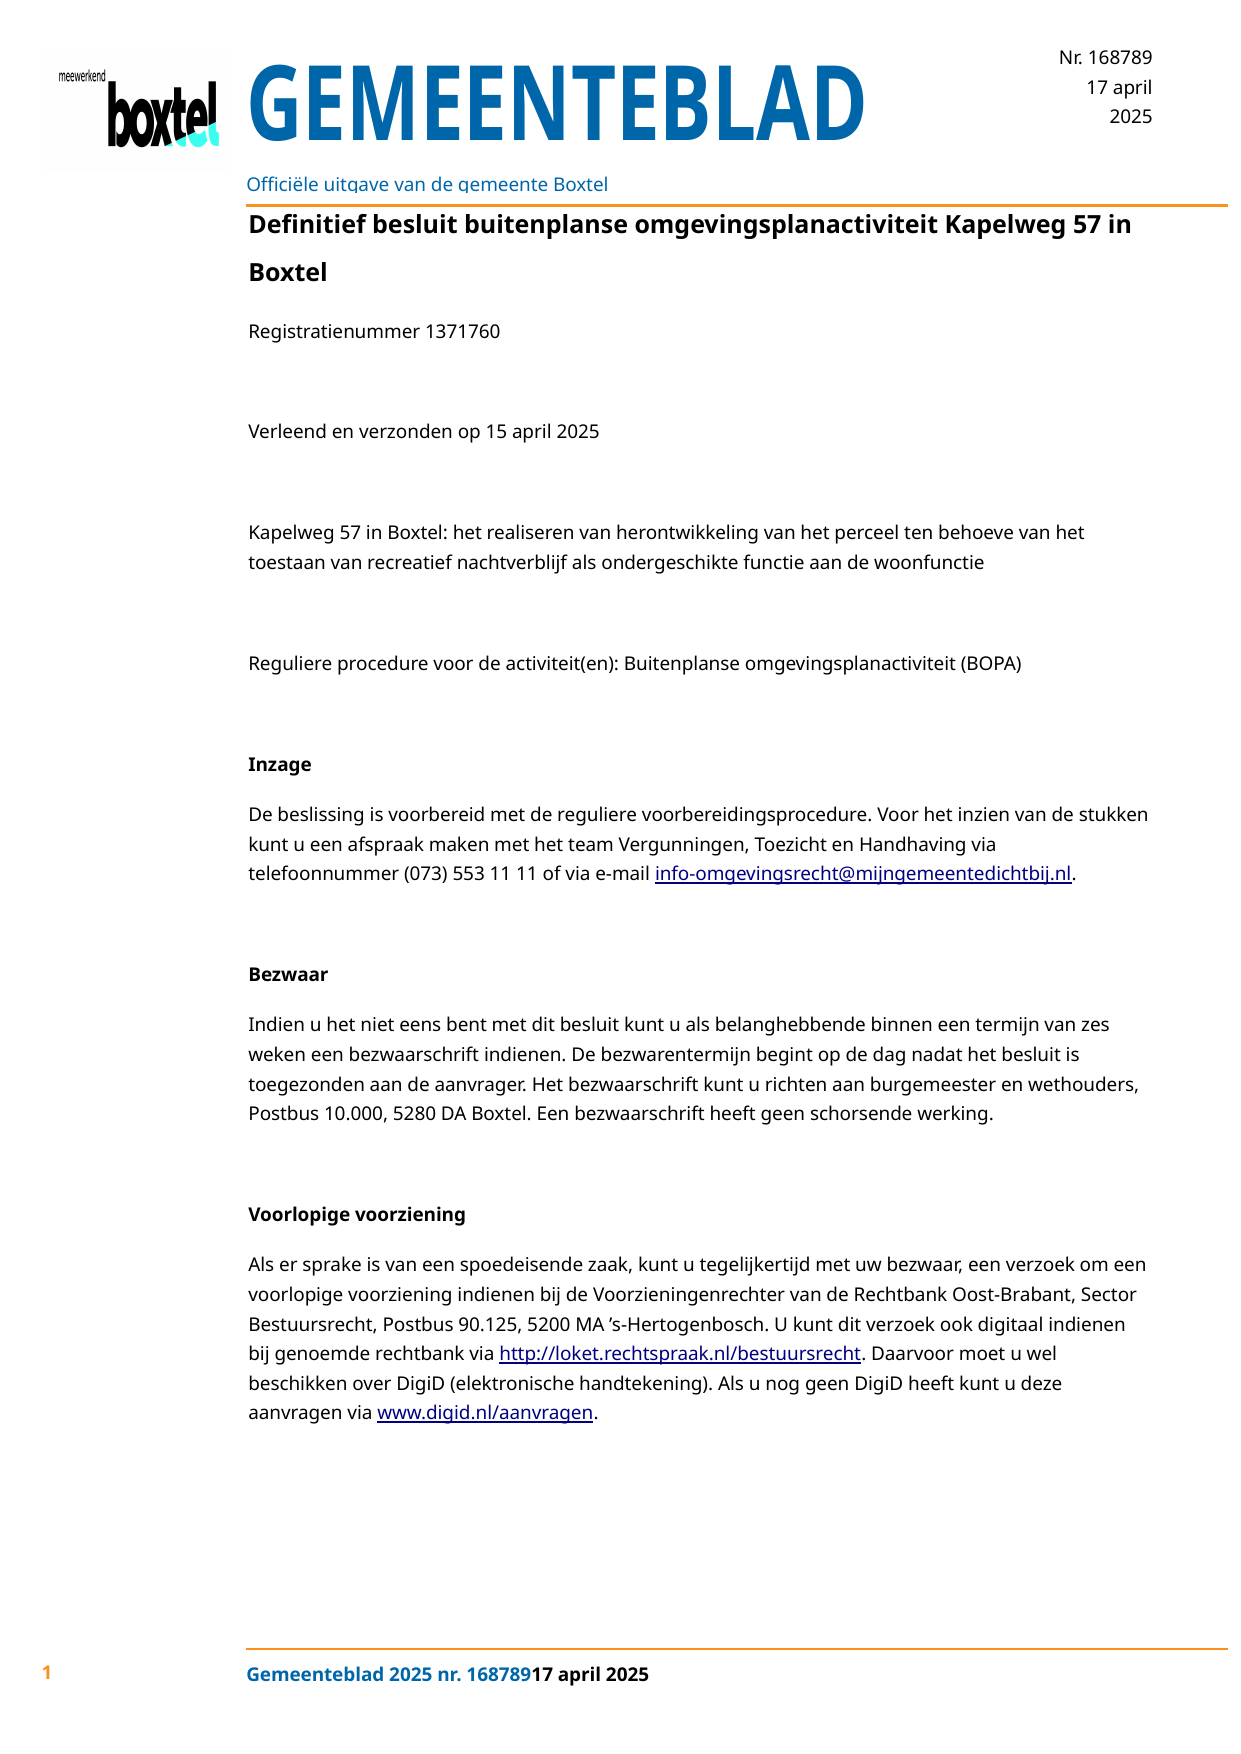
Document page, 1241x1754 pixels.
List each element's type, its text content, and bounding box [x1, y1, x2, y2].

text De beslissing is voorbereid met de reguliere voorbereidingsprocedure. Voor het inzien van de stukken kunt u een afspraak maken met het team Vergunningen, Toezicht en Handhaving via telefoonnummer (073) 553 11 11 of via e-mail info-omgevingsrecht@mijngemeentedichtbij.nl. [248, 801, 1152, 886]
text Als er sprake is van een spoedeisende zaak, kunt u tegelijkertijd met uw bezwaar, een verzoek om een voorlopige voorziening indienen bij de Voorzieningenrechter van de Rechtbank Oost-Brabant, Sector Bestuursrecht, Postbus 90.125, 5200 MA ’s-Hertogenbosch. U kunt dit verzoek ook digitaal indienen bij genoemde rechtbank via http://loket.rechtspraak.nl/bestuursrecht. Daarvoor moet u wel beschikken over DigiD (elektronische handtekening). Als u nog geen DigiD heeft kunt u deze aanvragen via www.digid.nl/aanvragen. [248, 1252, 1152, 1425]
picture [41, 47, 231, 172]
text Bezwaar [248, 961, 1152, 987]
text Voorlopige voorziening [248, 1201, 1152, 1227]
text Definitief besluit buitenplanse omgevingsplanactiviteit Kapelweg 57 in Boxtel [248, 207, 1152, 288]
text Indien u het niet eens bent met dit besluit kunt u als belanghebbende binnen een termijn van zes weken een bezwaarschrift indienen. De bezwarentermijn begint op de dag nadat het besluit is toegezonden aan de aanvrager. Het bezwaarschrift kunt u richten aan burgemeester en wethouders, Postbus 10.000, 5280 DA Boxtel. Een bezwaarschrift heeft geen schorsende werking. [248, 1012, 1152, 1126]
text Reguliere procedure voor de activiteit(en): Buitenplanse omgevingsplanactiviteit (BOPA) [248, 650, 1152, 676]
text Kapelweg 57 in Boxtel: het realiseren van herontwikkeling van het perceel ten behoeve van het toestaan van recreatief nachtverblijf als ondergeschikte functie aan de woonfunctie [248, 519, 1152, 575]
text Verleend en verzonden op 15 april 2025 [248, 419, 1152, 444]
text Registratienummer 1371760 [248, 318, 1152, 344]
text Inzage [248, 751, 1152, 777]
